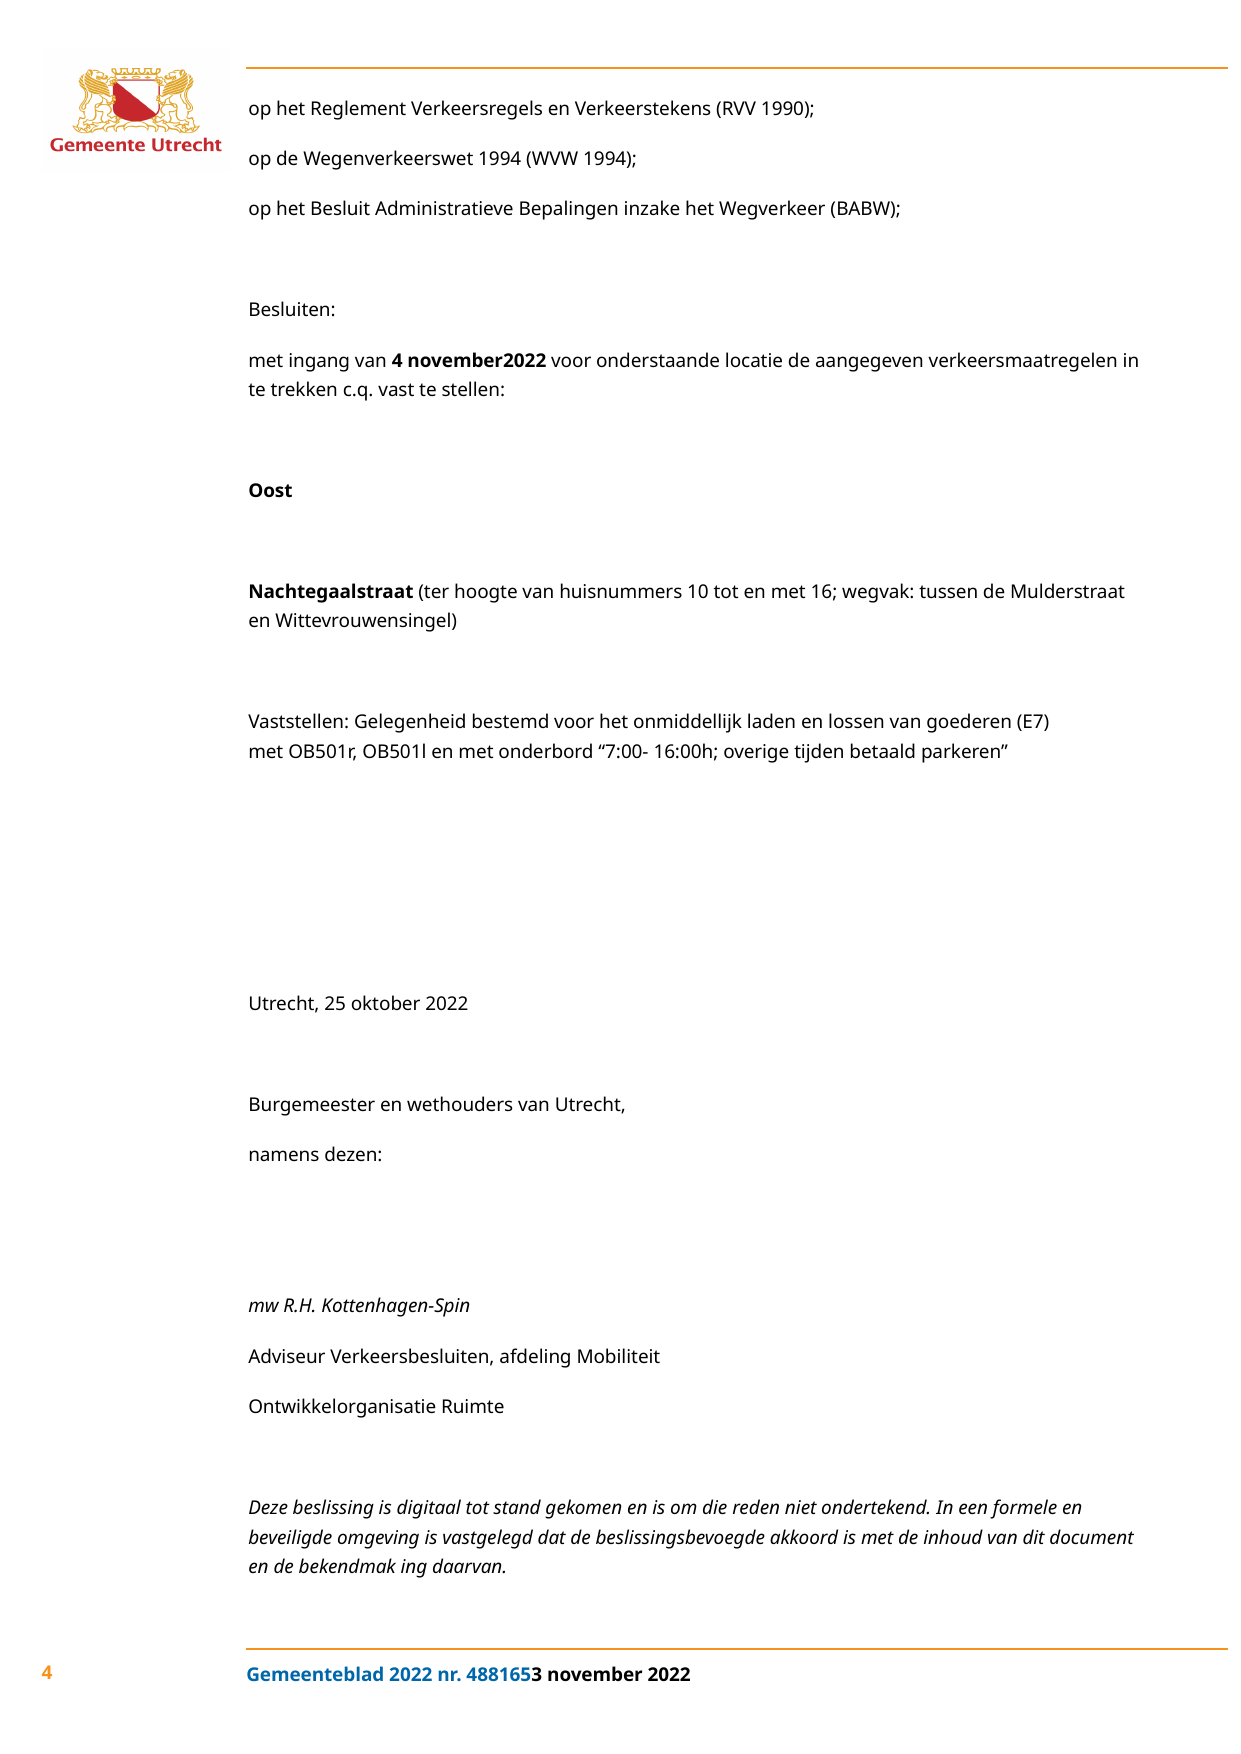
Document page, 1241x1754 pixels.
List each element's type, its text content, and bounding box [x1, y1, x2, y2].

text op het Besluit Administratieve Bepalingen inzake het Wegverkeer (BABW); [248, 196, 1152, 221]
text Adviseur Verkeersbesluiten, afdeling Mobiliteit [248, 1343, 1152, 1369]
text op de Wegenverkeerswet 1994 (WVW 1994); [248, 145, 1152, 171]
text Nachtegaalstraat (ter hoogte van huisnummers 10 tot en met 16; wegvak: tussen de Mulderstraat en Wittevrouwensingel) [248, 578, 1152, 633]
text Burgemeester en wethouders van Utrecht, [248, 1091, 1152, 1117]
picture [41, 47, 231, 172]
text mw R.H. Kottenhagen-Spin [248, 1293, 1152, 1318]
text Deze beslissing is digitaal tot stand gekomen en is om die reden niet ondertekend. In een formele en beveiligde omgeving is vastgelegd dat de beslissingsbevoegde akkoord is met de inhoud van dit document en de bekendmak ing daarvan. [248, 1494, 1152, 1579]
text Vaststellen: Gelegenheid bestemd voor het onmiddellijk laden en lossen van goederen (E7) met OB501r, OB501l en met onderbord “7:00- 16:00h; overige tijden betaald parkeren” [248, 708, 1152, 764]
text Utrecht, 25 oktober 2022 [248, 990, 1152, 1016]
text op het Reglement Verkeersregels en Verkeerstekens (RVV 1990); [248, 95, 1152, 121]
text met ingang van 4 november2022 voor onderstaande locatie de aangegeven verkeersmaatregelen in te trekken c.q. vast te stellen: [248, 347, 1152, 402]
text Ontwikkelorganisatie Ruimte [248, 1393, 1152, 1419]
text Oost [248, 477, 1152, 503]
text namens dezen: [248, 1141, 1152, 1167]
text Besluiten: [248, 296, 1152, 322]
